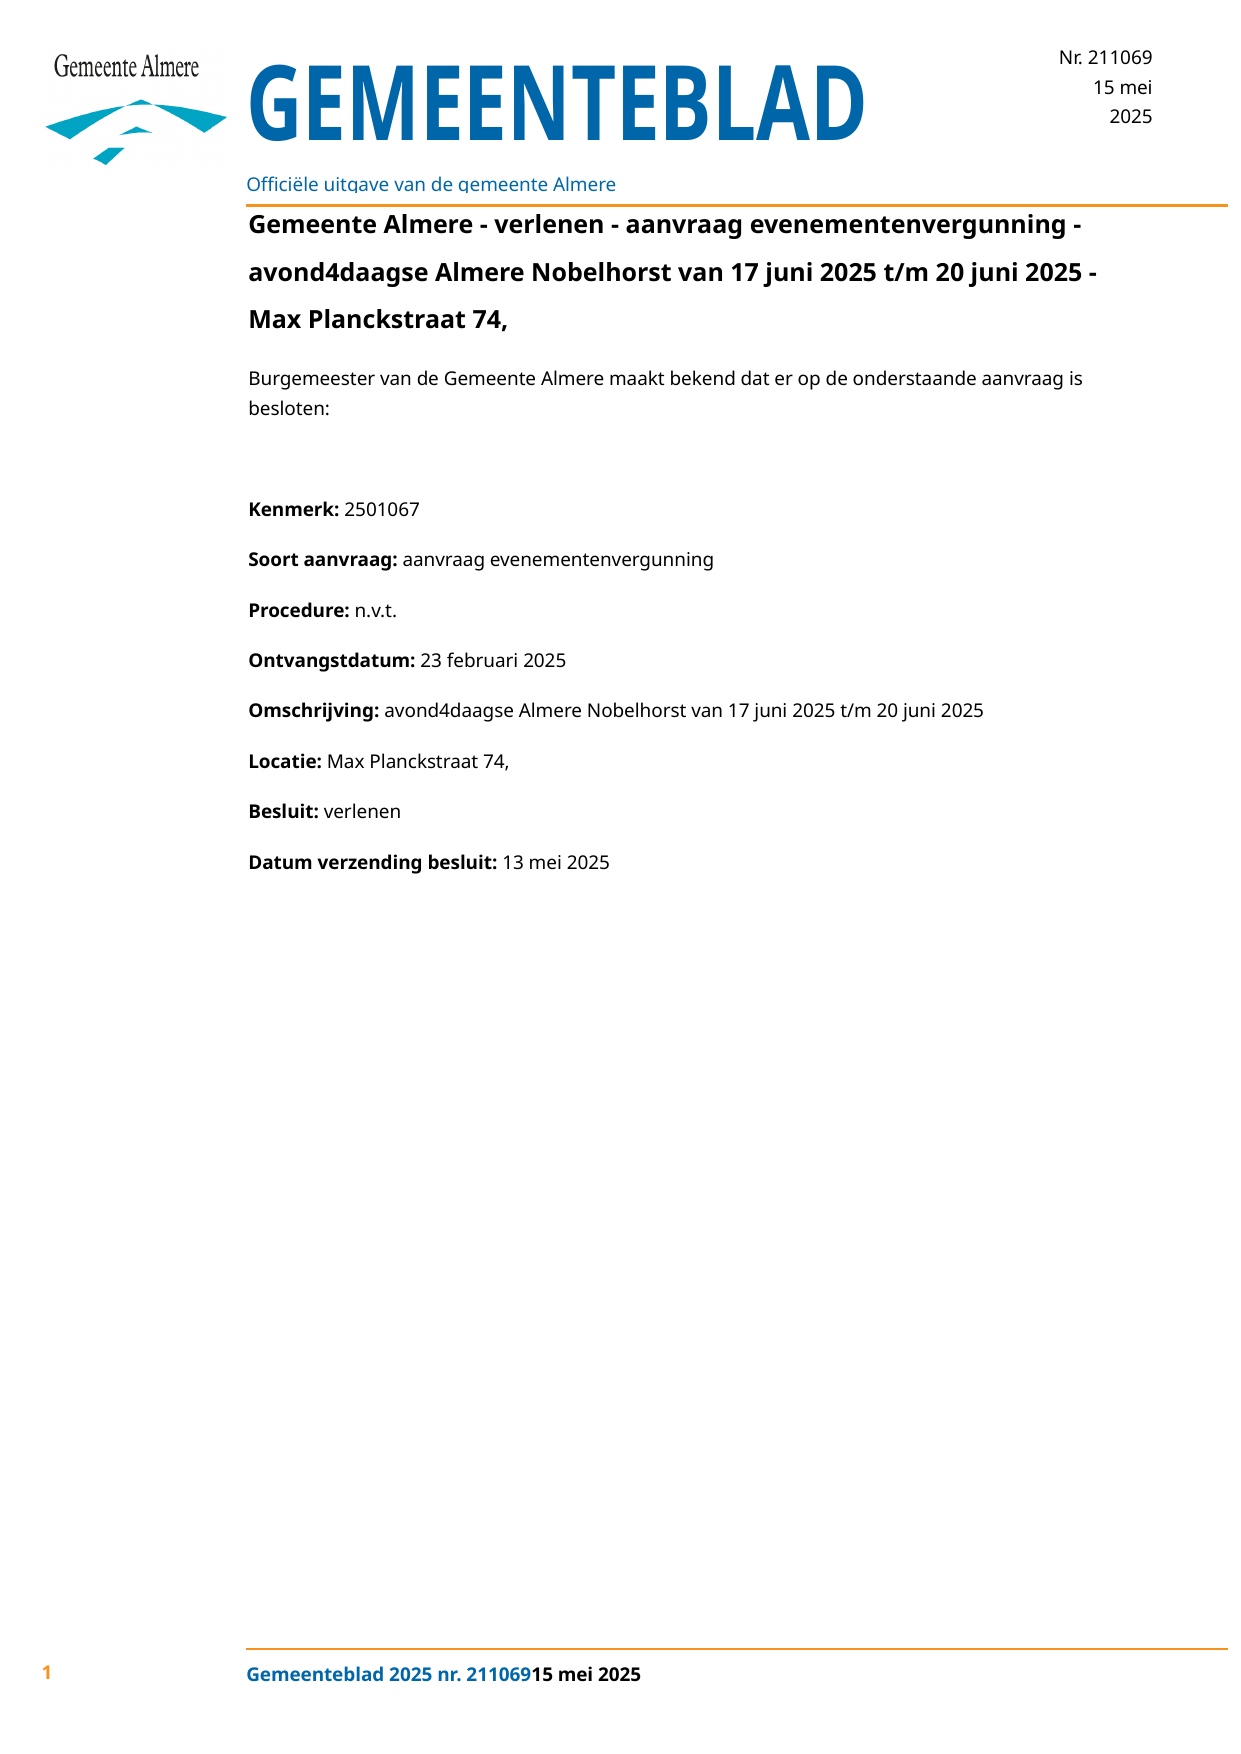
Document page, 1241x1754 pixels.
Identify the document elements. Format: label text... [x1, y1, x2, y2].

text Procedure: n.v.t. [248, 597, 1152, 622]
text Ontvangstdatum: 23 februari 2025 [248, 647, 1152, 673]
text Locatie: Max Planckstraat 74, [248, 748, 1152, 774]
text Gemeente Almere - verlenen - aanvraag evenementenvergunning - avond4daagse Almere Nobelhorst van 17 juni 2025 t/m 20 juni 2025 - Max Planckstraat 74, [248, 207, 1152, 336]
text Datum verzending besluit: 13 mei 2025 [248, 849, 1152, 874]
text Burgemeester van de Gemeente Almere maakt bekend dat er op de onderstaande aanvraag is besloten: [248, 366, 1152, 421]
text Kenmerk: 2501067 [248, 496, 1152, 522]
picture [41, 47, 231, 172]
text Omschrijving: avond4daagse Almere Nobelhorst van 17 juni 2025 t/m 20 juni 2025 [248, 698, 1152, 723]
text Soort aanvraag: aanvraag evenementenvergunning [248, 546, 1152, 572]
text Besluit: verlenen [248, 798, 1152, 824]
